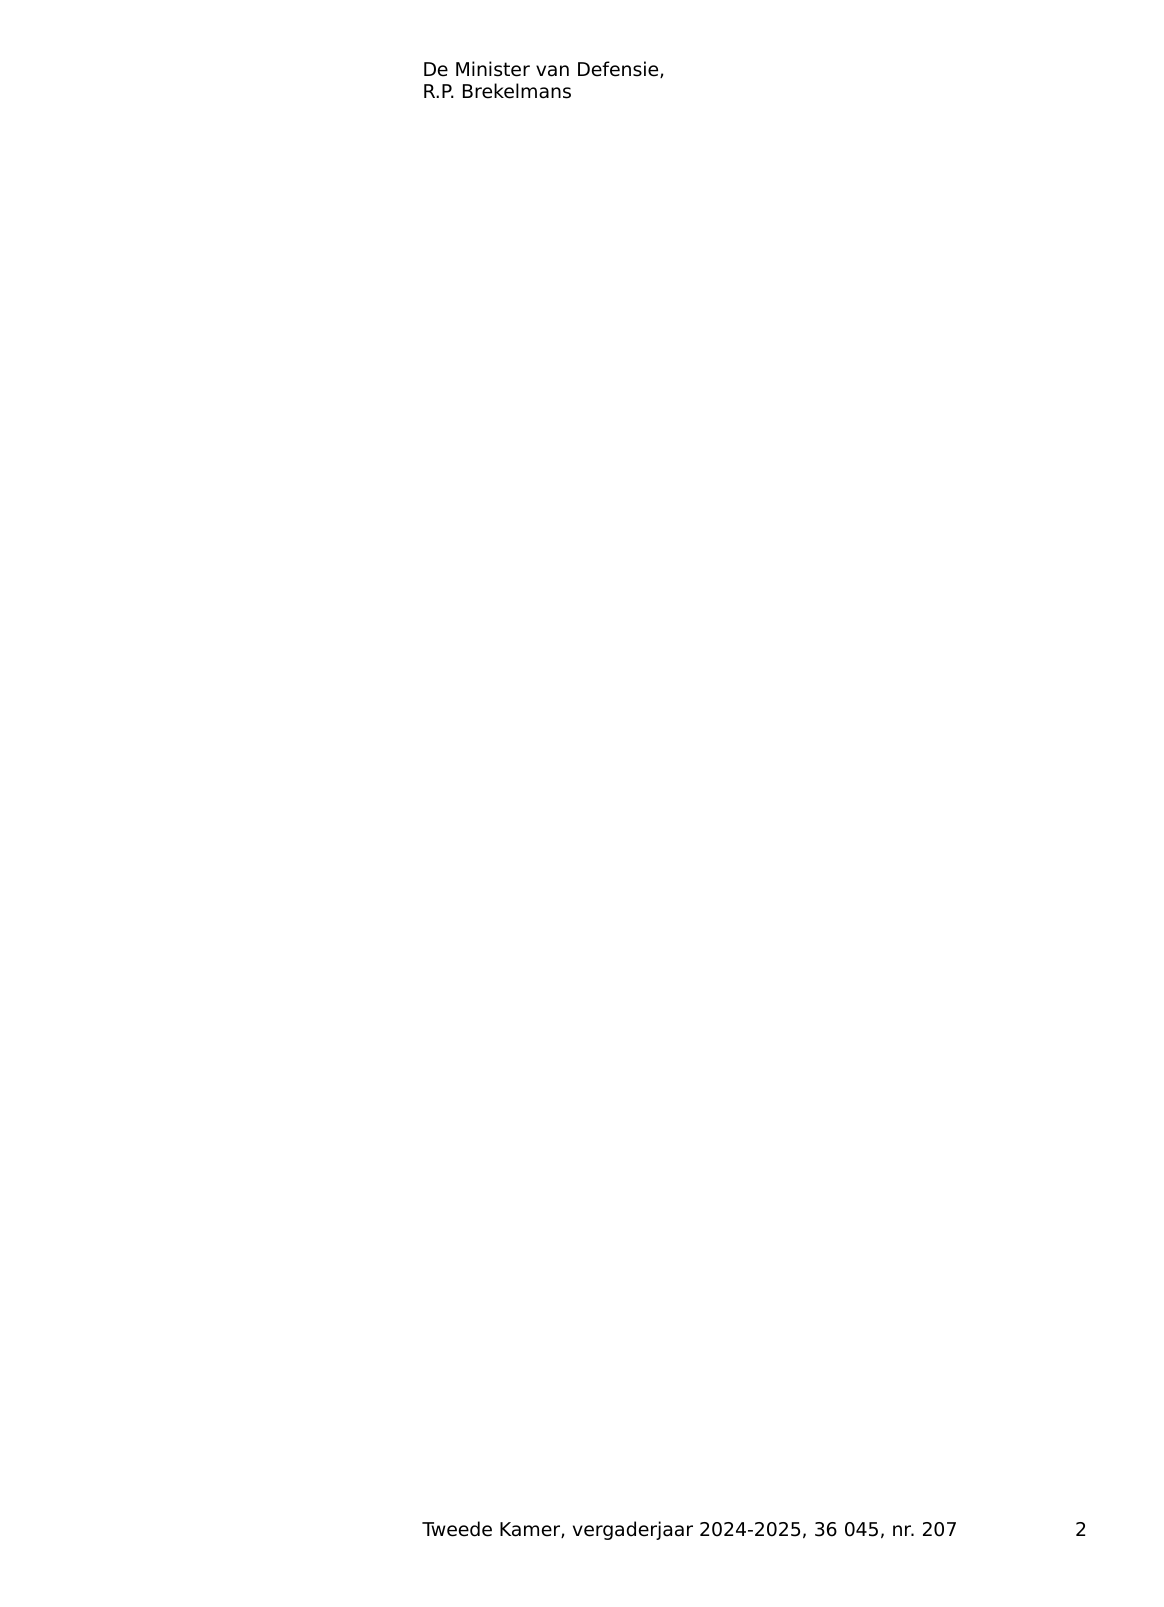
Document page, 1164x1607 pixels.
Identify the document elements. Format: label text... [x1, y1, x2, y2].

text De Minister van Defensie, R.P. Brekelmans [422, 59, 1087, 103]
